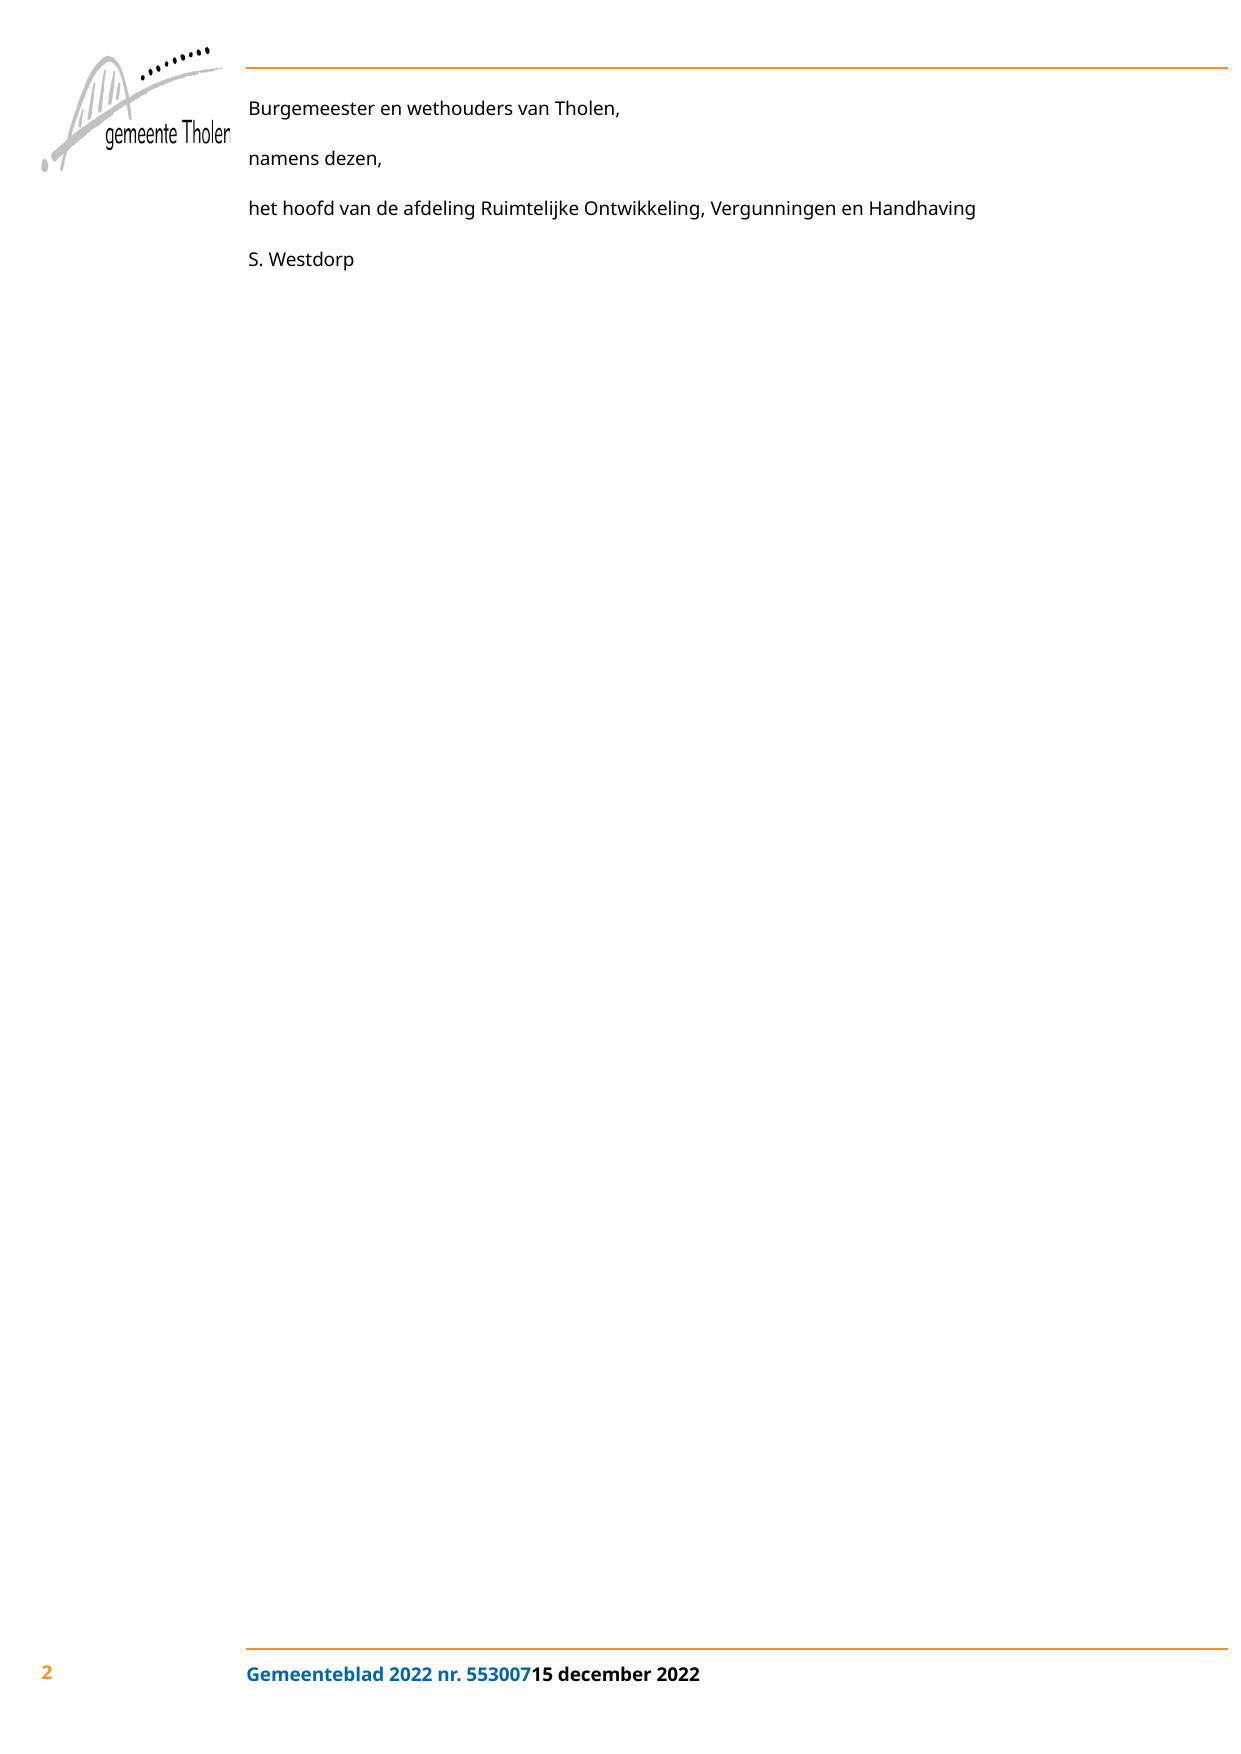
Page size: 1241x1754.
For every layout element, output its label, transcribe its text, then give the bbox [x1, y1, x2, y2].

picture [41, 47, 231, 172]
text Burgemeester en wethouders van Tholen, [248, 95, 1152, 121]
text S. Westdorp [248, 246, 1152, 272]
text het hoofd van de afdeling Ruimtelijke Ontwikkeling, Vergunningen en Handhaving [248, 196, 1152, 221]
text namens dezen, [248, 145, 1152, 171]
